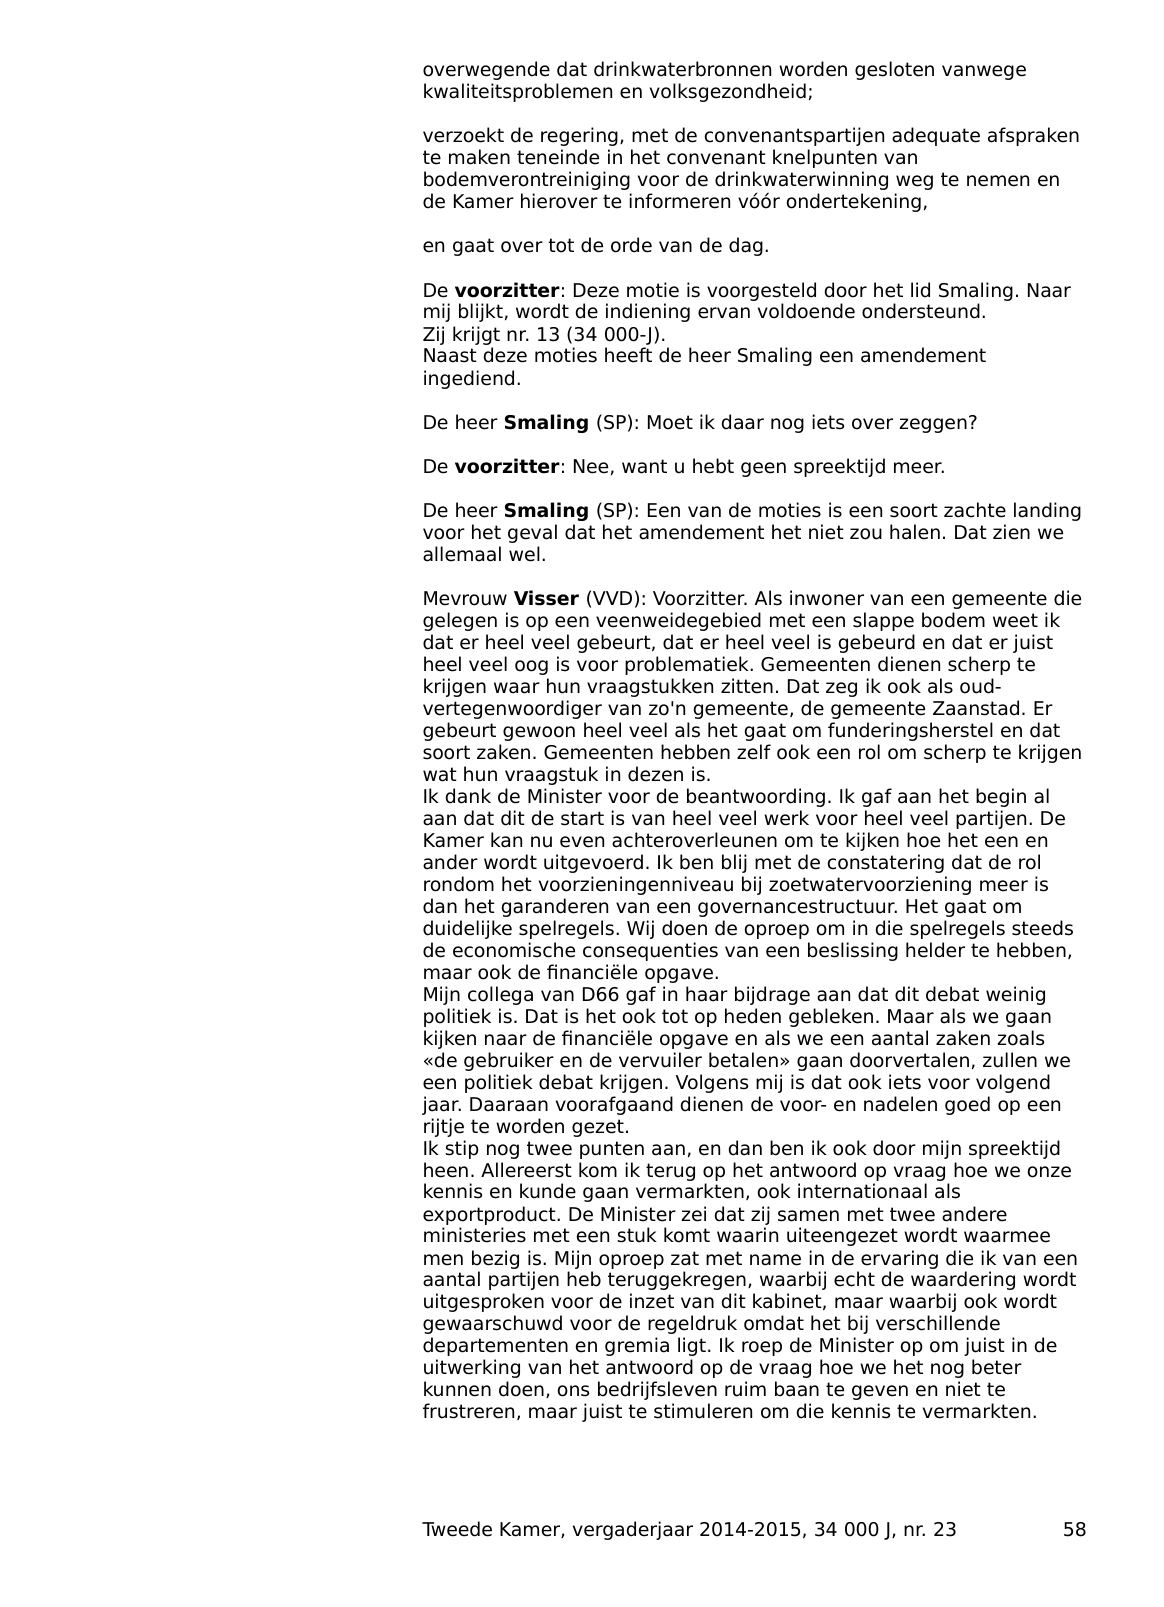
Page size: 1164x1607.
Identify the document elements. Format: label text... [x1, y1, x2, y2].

text De voorzitter: Nee, want u hebt geen spreektijd meer. [422, 456, 1087, 478]
text Mevrouw Visser (VVD): Voorzitter. Als inwoner van een gemeente die gelegen is op een veenweidegebied met een slappe bodem weet ik dat er heel veel gebeurt, dat er heel veel is gebeurd en dat er juist heel veel oog is voor problematiek. Gemeenten dienen scherp te krijgen waar hun vraagstukken zitten. Dat zeg ik ook als oud-vertegenwoordiger van zo'n gemeente, de gemeente Zaanstad. Er gebeurt gewoon heel veel als het gaat om funderingsherstel en dat soort zaken. Gemeenten hebben zelf ook een rol om scherp te krijgen wat hun vraagstuk in dezen is. [422, 588, 1087, 786]
text Ik stip nog twee punten aan, en dan ben ik ook door mijn spreektijd heen. Allereerst kom ik terug op het antwoord op vraag hoe we onze kennis en kunde gaan vermarkten, ook internationaal als exportproduct. De Minister zei dat zij samen met twee andere ministeries met een stuk komt waarin uiteengezet wordt waarmee men bezig is. Mijn oproep zat met name in de ervaring die ik van een aantal partijen heb teruggekregen, waarbij echt de waardering wordt uitgesproken voor de inzet van dit kabinet, maar waarbij ook wordt gewaarschuwd voor de regeldruk omdat het bij verschillende departementen en gremia ligt. Ik roep de Minister op om juist in de uitwerking van het antwoord op de vraag hoe we het nog beter kunnen doen, ons bedrijfsleven ruim baan te geven en niet te frustreren, maar juist te stimuleren om die kennis te vermarkten. [422, 1137, 1087, 1423]
text en gaat over tot de orde van de dag. [422, 235, 1087, 257]
text overwegende dat drinkwaterbronnen worden gesloten vanwege kwaliteitsproblemen en volksgezondheid; [422, 59, 1087, 103]
text Zij krijgt nr. 13 (34 000-J). [422, 323, 1087, 345]
text verzoekt de regering, met de convenantspartijen adequate afspraken te maken teneinde in het convenant knelpunten van bodemverontreiniging voor de drinkwaterwinning weg te nemen en de Kamer hierover te informeren vóór ondertekening, [422, 125, 1087, 213]
text Mijn collega van D66 gaf in haar bijdrage aan dat dit debat weinig politiek is. Dat is het ook tot op heden gebleken. Maar als we gaan kijken naar de financiële opgave en als we een aantal zaken zoals «de gebruiker en de vervuiler betalen» gaan doorvertalen, zullen we een politiek debat krijgen. Volgens mij is dat ook iets voor volgend jaar. Daaraan voorafgaand dienen de voor- en nadelen goed op een rijtje te worden gezet. [422, 984, 1087, 1137]
text De heer Smaling (SP): Een van de moties is een soort zachte landing voor het geval dat het amendement het niet zou halen. Dat zien we allemaal wel. [422, 500, 1087, 566]
text De heer Smaling (SP): Moet ik daar nog iets over zeggen? [422, 412, 1087, 433]
text Naast deze moties heeft de heer Smaling een amendement ingediend. [422, 345, 1087, 389]
text De voorzitter: Deze motie is voorgesteld door het lid Smaling. Naar mij blijkt, wordt de indiening ervan voldoende ondersteund. [422, 279, 1087, 323]
text Ik dank de Minister voor de beantwoording. Ik gaf aan het begin al aan dat dit de start is van heel veel werk voor heel veel partijen. De Kamer kan nu even achteroverleunen om te kijken hoe het een en ander wordt uitgevoerd. Ik ben blij met de constatering dat de rol rondom het voorzieningenniveau bij zoetwatervoorziening meer is dan het garanderen van een governancestructuur. Het gaat om duidelijke spelregels. Wij doen de oproep om in die spelregels steeds de economische consequenties van een beslissing helder te hebben, maar ook de financiële opgave. [422, 786, 1087, 984]
